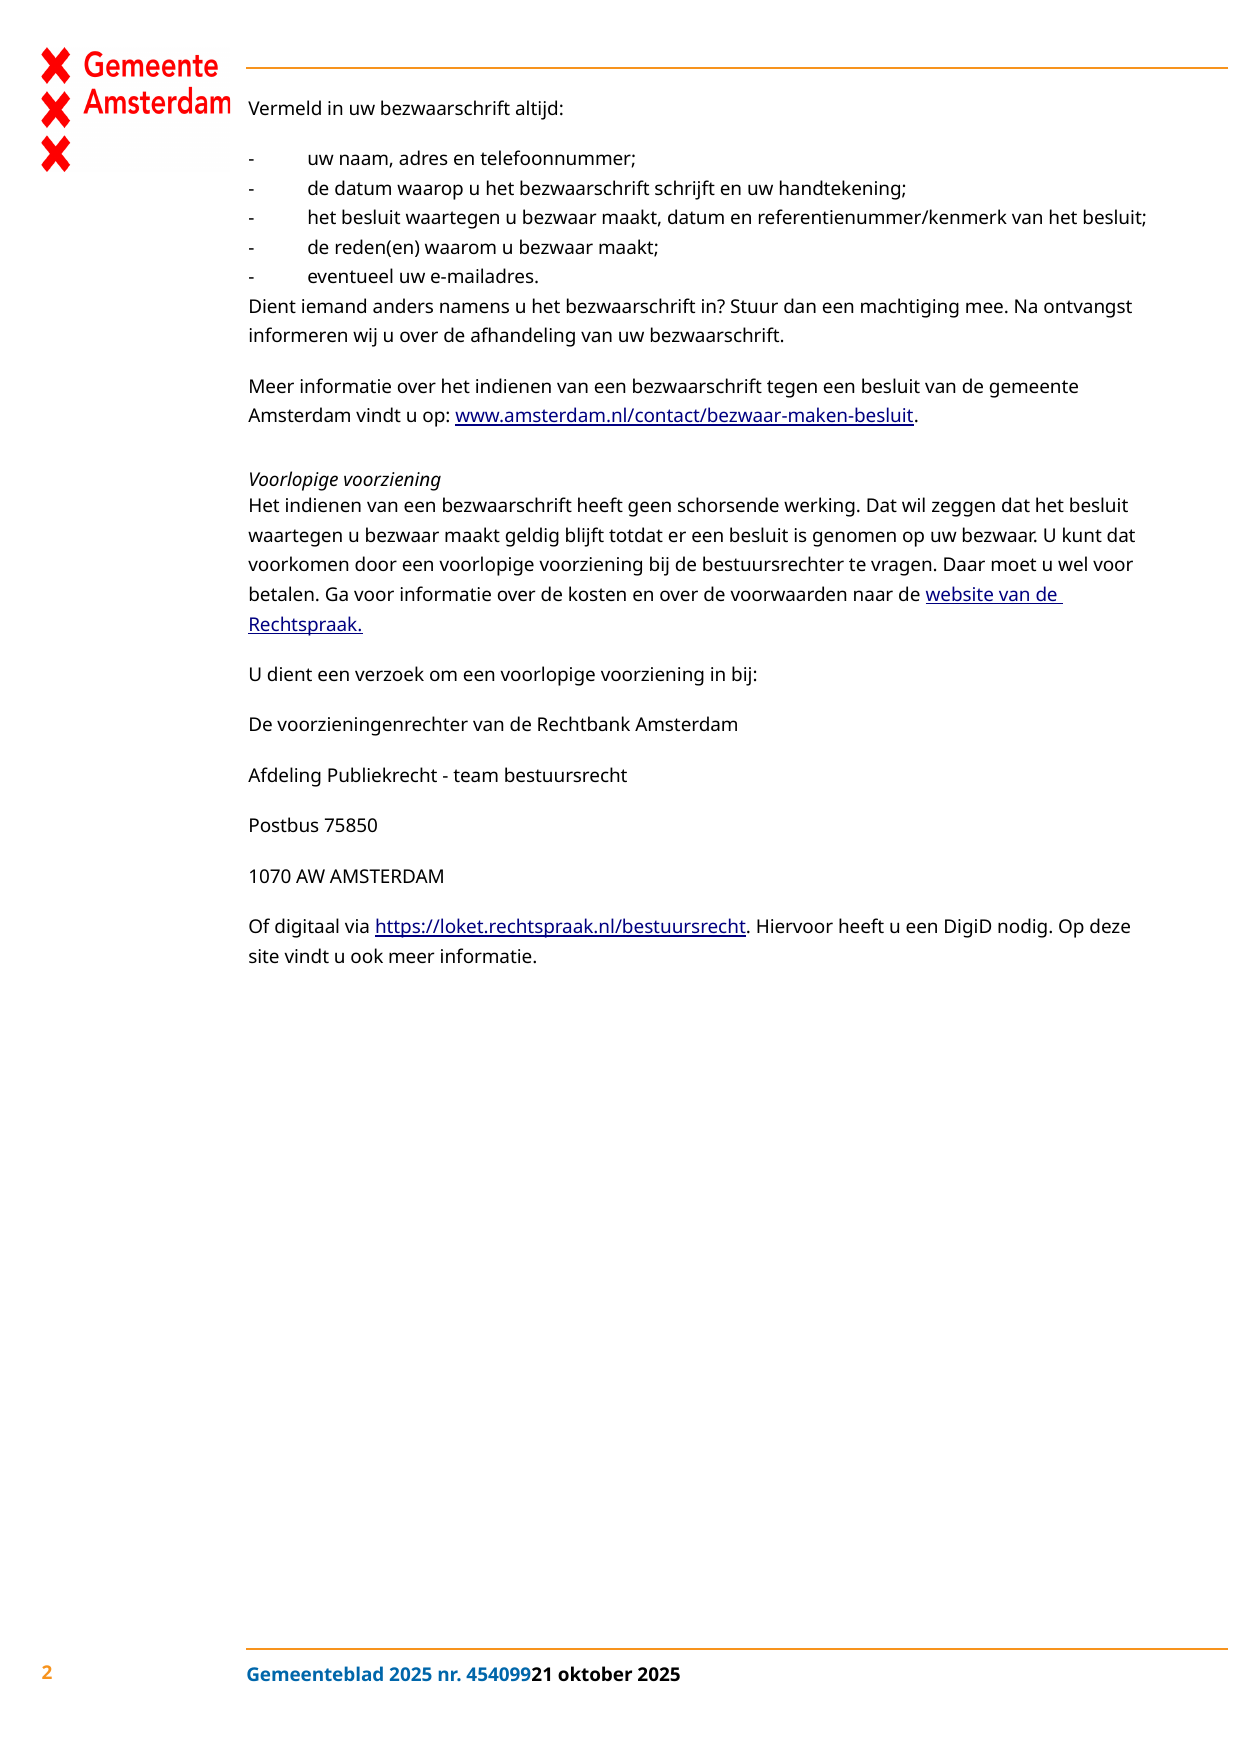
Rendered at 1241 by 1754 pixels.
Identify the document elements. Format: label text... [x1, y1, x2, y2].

picture [41, 47, 231, 172]
text 1070 AW AMSTERDAM [248, 863, 1152, 888]
text Of digitaal via https://loket.rechtspraak.nl/bestuursrecht. Hiervoor heeft u een DigiD nodig. Op deze site vindt u ook meer informatie. [248, 913, 1152, 968]
text Vermeld in uw bezwaarschrift altijd: [248, 95, 1152, 121]
list eventueel uw e-mailadres. [248, 263, 1152, 289]
list de reden(en) waarom u bezwaar maakt; [248, 234, 1152, 260]
text De voorzieningenrechter van de Rechtbank Amsterdam [248, 712, 1152, 737]
text U dient een verzoek om een voorlopige voorziening in bij: [248, 661, 1152, 687]
text Meer informatie over het indienen van een bezwaarschrift tegen een besluit van de gemeente Amsterdam vindt u op: www.amsterdam.nl/contact/bezwaar-maken-besluit. [248, 373, 1152, 428]
text Het indienen van een bezwaarschrift heeft geen schorsende werking. Dat wil zeggen dat het besluit waartegen u bezwaar maakt geldig blijft totdat er een besluit is genomen op uw bezwaar. U kunt dat voorkomen door een voorlopige voorziening bij de bestuursrechter te vragen. Daar moet u wel voor betalen. Ga voor informatie over de kosten en over de voorwaarden naar de website van de Rechtspraak. [248, 492, 1152, 636]
text Afdeling Publiekrecht - team bestuursrecht [248, 762, 1152, 788]
text Dient iemand anders namens u het bezwaarschrift in? Stuur dan een machtiging mee. Na ontvangst informeren wij u over de afhandeling van uw bezwaarschrift. [248, 293, 1152, 348]
text Postbus 75850 [248, 812, 1152, 838]
text Voorlopige voorziening [248, 467, 1152, 492]
list het besluit waartegen u bezwaar maakt, datum en referentienummer/kenmerk van het besluit; [248, 204, 1152, 230]
list uw naam, adres en telefoonnummer; [248, 145, 1152, 171]
list de datum waarop u het bezwaarschrift schrijft en uw handtekening; [248, 175, 1152, 201]
